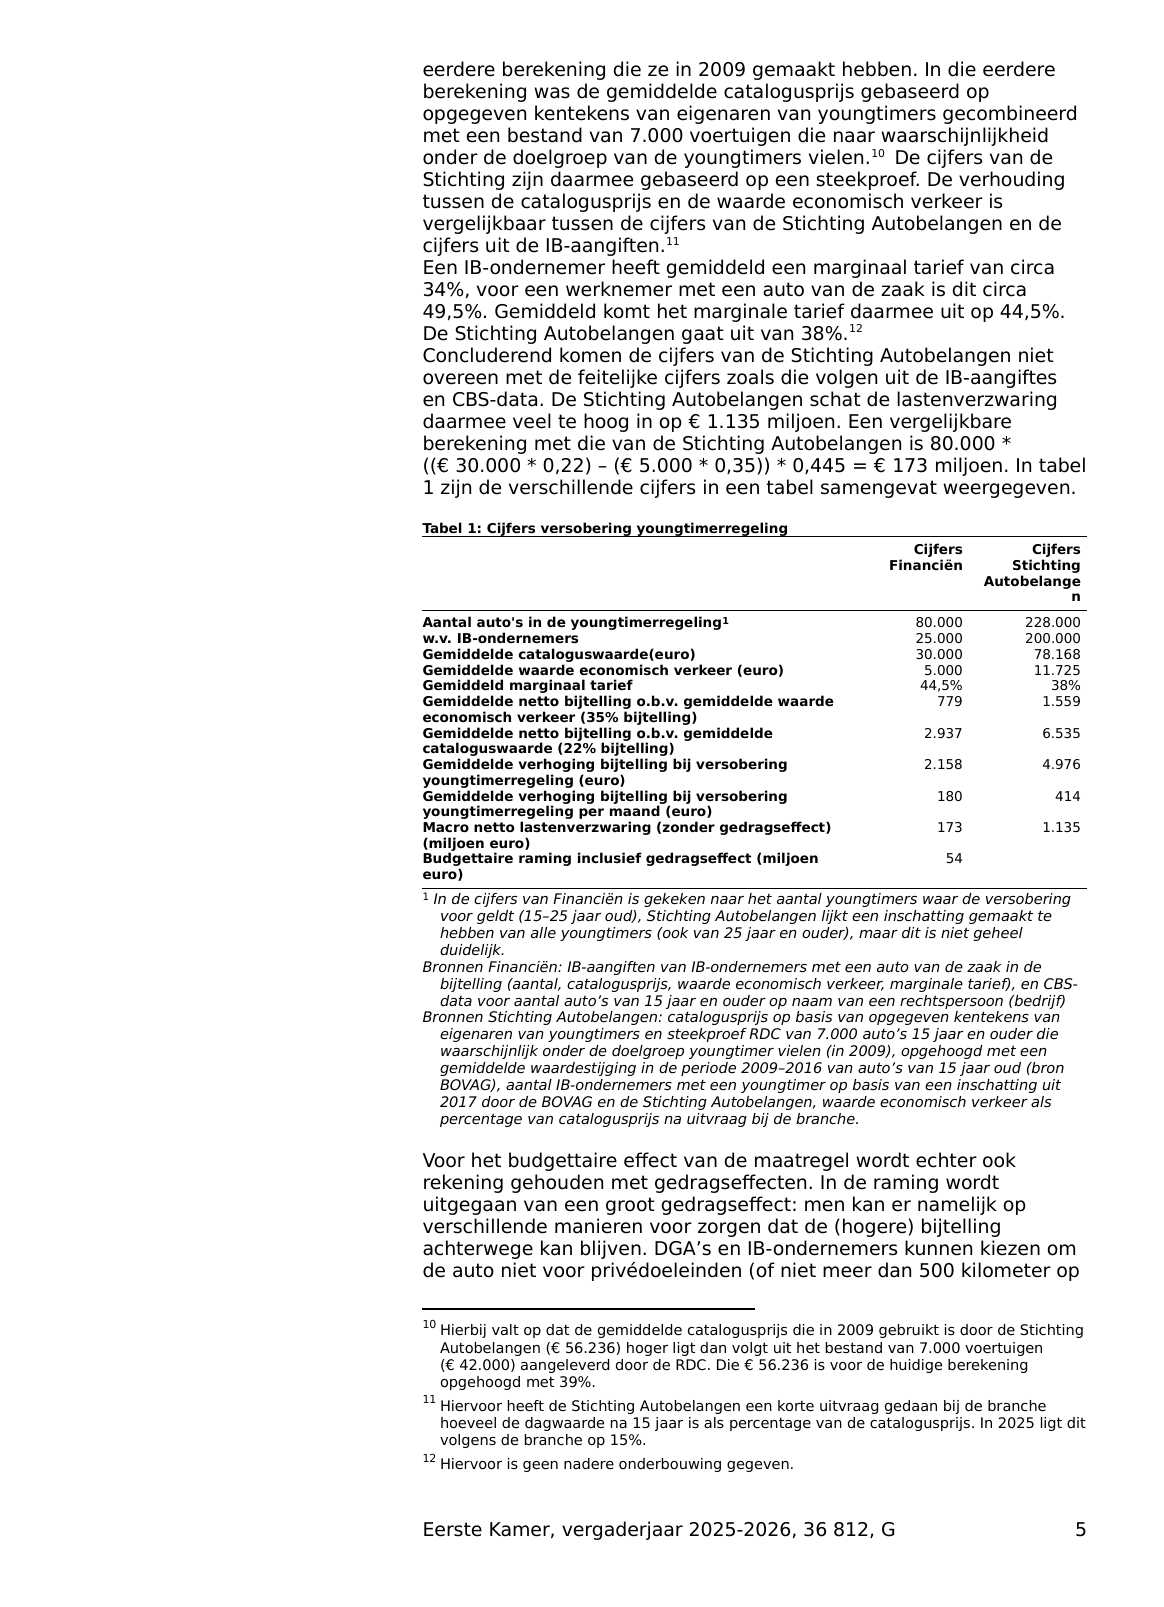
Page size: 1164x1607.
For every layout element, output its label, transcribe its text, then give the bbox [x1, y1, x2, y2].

table_cell Gemiddelde cataloguswaarde(euro) [422, 647, 850, 662]
table_header Tabel 1: Cijfers versobering youngtimerregeling [422, 521, 1087, 536]
table_cell 200.000 [969, 631, 1087, 647]
table_cell 54 [850, 851, 968, 887]
text Hiervoor is geen nadere onderbouwing gegeven. [422, 1452, 1087, 1474]
table_cell 180 [850, 788, 968, 820]
table_cell 2.937 [850, 725, 968, 757]
table_cell 228.000 [969, 611, 1087, 631]
table_cell 779 [850, 694, 968, 725]
table_cell 1 In de cijfers van Financiën is gekeken naar het aantal youngtimers waar de versobering voor geldt (15–25 jaar oud), Stichting Autobelangen lijkt een inschatting gemaakt te hebben van alle youngtimers (ook van 25 jaar en ouder), maar dit is niet geheel duidelijk. Bronnen Financiën: IB-aangiften van IB-ondernemers met een auto van de zaak in de bijtelling (aantal, catalogusprijs, waarde economisch verkeer, marginale tarief), en CBS-data voor aantal auto’s van 15 jaar en ouder op naam van een rechtspersoon (bedrijf) Bronnen Stichting Autobelangen: catalogusprijs op basis van opgegeven kentekens van eigenaren van youngtimers en steekproef RDC van 7.000 auto’s 15 jaar en ouder die waarschijnlijk onder de doelgroep youngtimer vielen (in 2009), opgehoogd met een gemiddelde waardestijging in de periode 2009–2016 van auto’s van 15 jaar oud (bron BOVAG), aantal IB-ondernemers met een youngtimer op basis van een inschatting uit 2017 door de BOVAG en de Stichting Autobelangen, waarde economisch verkeer als percentage van catalogusprijs na uitvraag bij de branche. [422, 889, 1087, 1128]
table_cell Macro netto lastenverzwaring (zonder gedragseffect) (miljoen euro) [422, 820, 850, 851]
table_cell [422, 537, 850, 609]
table_cell 414 [969, 788, 1087, 820]
table_cell Aantal auto's in de youngtimerregeling1 [422, 611, 850, 631]
text Een IB-ondernemer heeft gemiddeld een marginaal tarief van circa 34%, voor een werknemer met een auto van de zaak is dit circa 49,5%. Gemiddeld komt het marginale tarief daarmee uit op 44,5%. De Stichting Autobelangen gaat uit van 38%. [422, 257, 1087, 345]
table_cell 1.135 [969, 820, 1087, 851]
table_cell 30.000 [850, 647, 968, 662]
text Hierbij valt op dat de gemiddelde catalogusprijs die in 2009 gebruikt is door de Stichting Autobelangen (€ 56.236) hoger ligt dan volgt uit het bestand van 7.000 voertuigen (€ 42.000) aangeleverd door de RDC. Die € 56.236 is voor de huidige berekening opgehoogd met 39%. [422, 1318, 1087, 1391]
table_cell 2.158 [850, 757, 968, 788]
text Hiervoor heeft de Stichting Autobelangen een korte uitvraag gedaan bij de branche hoeveel de dagwaarde na 15 jaar is als percentage van de catalogusprijs. In 2025 ligt dit volgens de branche op 15%. [422, 1393, 1087, 1449]
table_cell 173 [850, 820, 968, 851]
table_cell 78.168 [969, 647, 1087, 662]
table_cell Gemiddelde verhoging bijtelling bij versobering youngtimerregeling (euro) [422, 757, 850, 788]
table_cell Cijfers Financiën [850, 537, 968, 609]
table_cell 1.559 [969, 694, 1087, 725]
table_cell Gemiddelde verhoging bijtelling bij versobering youngtimerregeling per maand (euro) [422, 788, 850, 820]
table_cell Cijfers Stichting Autobelangen [969, 537, 1087, 609]
table_cell 25.000 [850, 631, 968, 647]
table_cell 38% [969, 678, 1087, 694]
text eerdere berekening die ze in 2009 gemaakt hebben. In die eerdere berekening was de gemiddelde catalogusprijs gebaseerd op opgegeven kentekens van eigenaren van youngtimers gecombineerd met een bestand van 7.000 voertuigen die naar waarschijnlijkheid onder de doelgroep van de youngtimers vielen. De cijfers van de Stichting zijn daarmee gebaseerd op een steekproef. De verhouding tussen de catalogusprijs en de waarde economisch verkeer is vergelijkbaar tussen de cijfers van de Stichting Autobelangen en de cijfers uit de IB-aangiften. [422, 59, 1087, 257]
table_cell 6.535 [969, 725, 1087, 757]
table_cell w.v. IB-ondernemers [422, 631, 850, 647]
table_cell 11.725 [969, 663, 1087, 678]
text Voor het budgettaire effect van de maatregel wordt echter ook rekening gehouden met gedragseffecten. In de raming wordt uitgegaan van een groot gedragseffect: men kan er namelijk op verschillende manieren voor zorgen dat de (hogere) bijtelling achterwege kan blijven. DGA’s en IB-ondernemers kunnen kiezen om de auto niet voor privédoeleinden (of niet meer dan 500 kilometer op [422, 1150, 1087, 1282]
table_cell 80.000 [850, 611, 968, 631]
table_cell Gemiddelde netto bijtelling o.b.v. gemiddelde cataloguswaarde (22% bijtelling) [422, 725, 850, 757]
table_cell Gemiddelde netto bijtelling o.b.v. gemiddelde waarde economisch verkeer (35% bijtelling) [422, 694, 850, 725]
table_cell 5.000 [850, 663, 968, 678]
table_cell Gemiddelde waarde economisch verkeer (euro) [422, 663, 850, 678]
text Concluderend komen de cijfers van de Stichting Autobelangen niet overeen met de feitelijke cijfers zoals die volgen uit de IB-aangiftes en CBS-data. De Stichting Autobelangen schat de lastenverzwaring daarmee veel te hoog in op € 1.135 miljoen. Een vergelijkbare berekening met die van de Stichting Autobelangen is 80.000 * ((€ 30.000 * 0,22) – (€ 5.000 * 0,35)) * 0,445 = € 173 miljoen. In tabel 1 zijn de verschillende cijfers in een tabel samengevat weergegeven. [422, 345, 1087, 499]
table_cell Budgettaire raming inclusief gedragseffect (miljoen euro) [422, 851, 850, 887]
table_cell 44,5% [850, 678, 968, 694]
table_cell [969, 851, 1087, 887]
table_cell 4.976 [969, 757, 1087, 788]
table_cell Gemiddeld marginaal tarief [422, 678, 850, 694]
